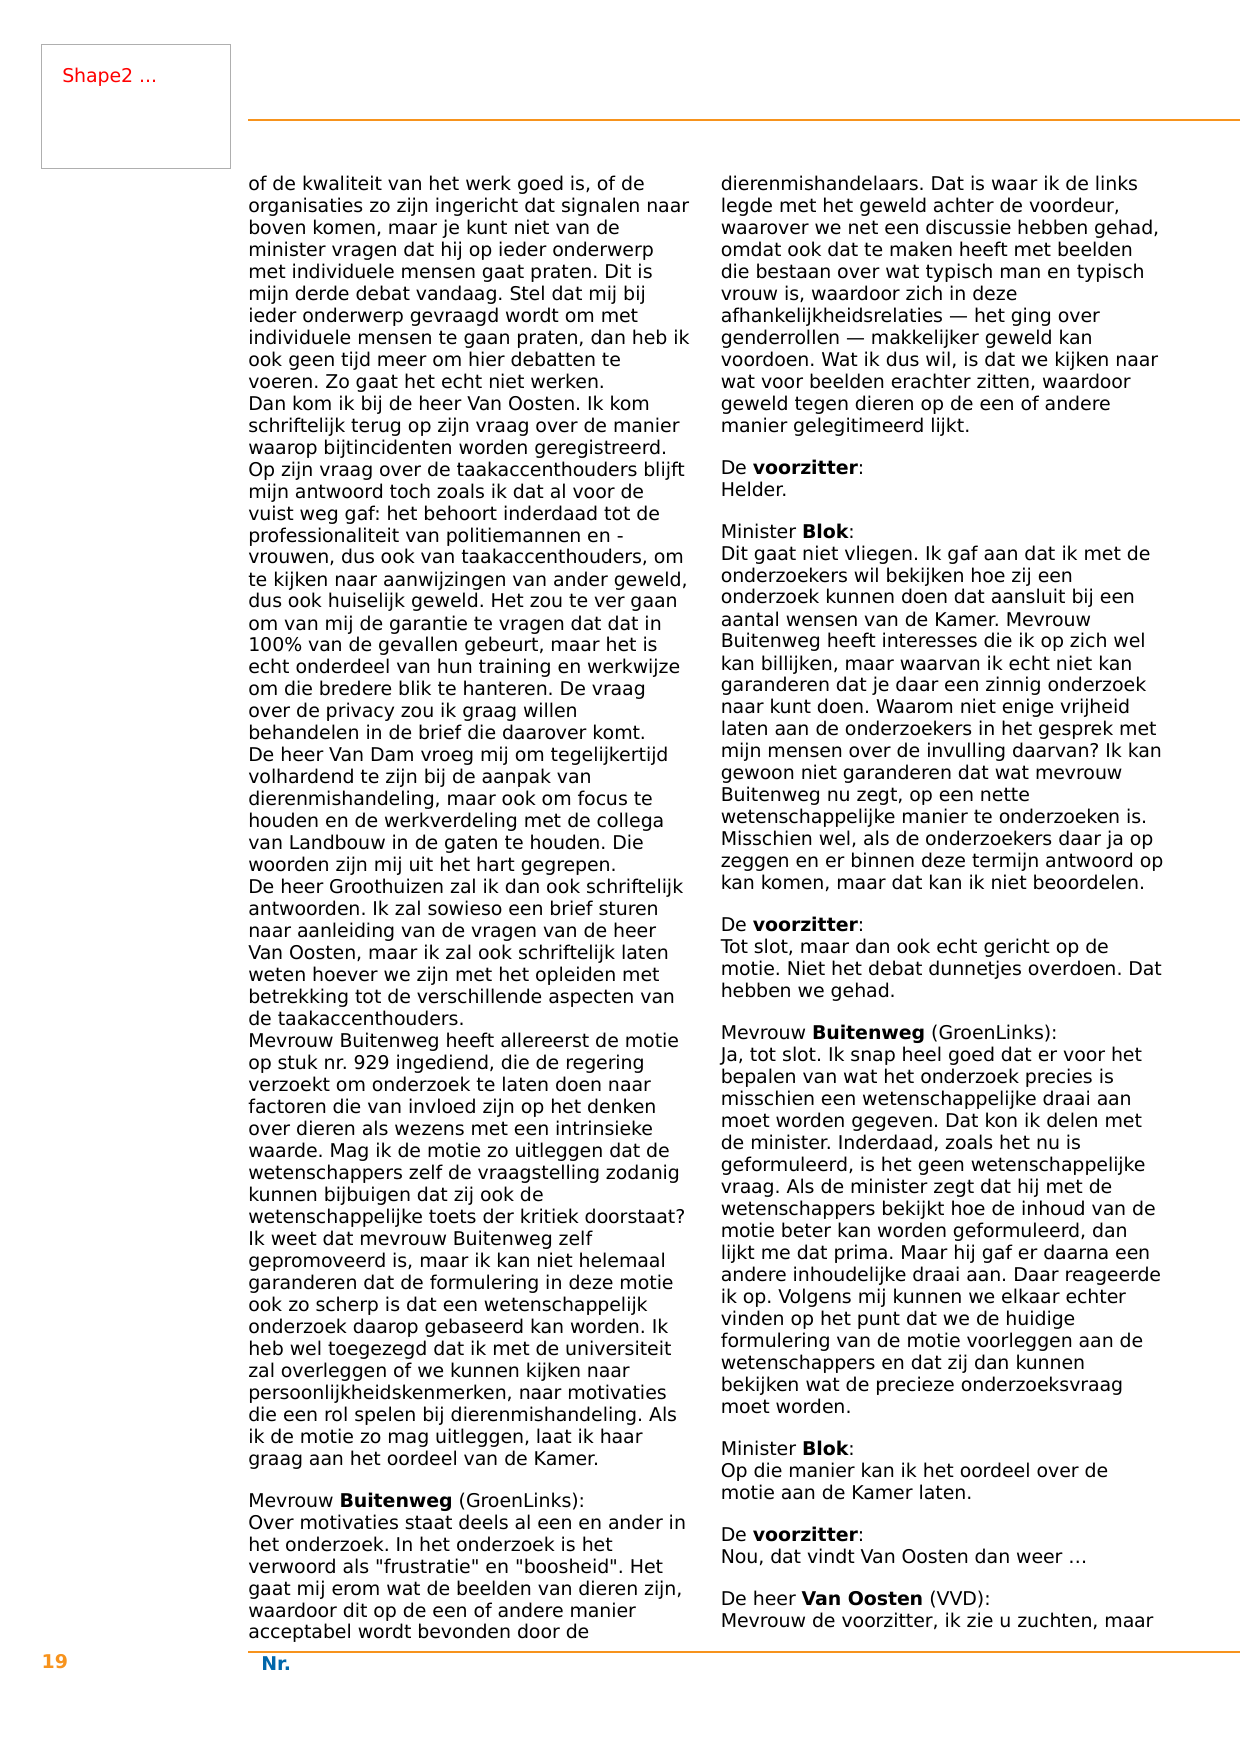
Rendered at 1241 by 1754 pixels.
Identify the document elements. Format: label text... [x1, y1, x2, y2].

text Op die manier kan ik het oordeel over de motie aan de Kamer laten. [721, 1460, 1163, 1504]
text Over motivaties staat deels al een en ander in het onderzoek. In het onderzoek is het verwoord als "frustratie" en "boosheid". Het gaat mij erom wat de beelden van dieren zijn, waardoor dit op de een of andere manier acceptabel wordt bevonden door de [248, 1512, 691, 1643]
text Dit gaat niet vliegen. Ik gaf aan dat ik met de onderzoekers wil bekijken hoe zij een onderzoek kunnen doen dat aansluit bij een aantal wensen van de Kamer. Mevrouw Buitenweg heeft interesses die ik op zich wel kan billijken, maar waarvan ik echt niet kan garanderen dat je daar een zinnig onderzoek naar kunt doen. Waarom niet enige vrijheid laten aan de onderzoekers in het gesprek met mijn mensen over de invulling daarvan? Ik kan gewoon niet garanderen dat wat mevrouw Buitenweg nu zegt, op een nette wetenschappelijke manier te onderzoeken is. Misschien wel, als de onderzoekers daar ja op zeggen en er binnen deze termijn antwoord op kan komen, maar dat kan ik niet beoordelen. [721, 542, 1163, 894]
text Mevrouw Buitenweg heeft allereerst de motie op stuk nr. 929 ingediend, die de regering verzoekt om onderzoek te laten doen naar factoren die van invloed zijn op het denken over dieren als wezens met een intrinsieke waarde. Mag ik de motie zo uitleggen dat de wetenschappers zelf de vraagstelling zodanig kunnen bijbuigen dat zij ook de wetenschappelijke toets der kritiek doorstaat? Ik weet dat mevrouw Buitenweg zelf gepromoveerd is, maar ik kan niet helemaal garanderen dat de formulering in deze motie ook zo scherp is dat een wetenschappelijk onderzoek daarop gebaseerd kan worden. Ik heb wel toegezegd dat ik met de universiteit zal overleggen of we kunnen kijken naar persoonlijkheidskenmerken, naar motivaties die een rol spelen bij dierenmishandeling. Als ik de motie zo mag uitleggen, laat ik haar graag aan het oordeel van de Kamer. [248, 1030, 691, 1469]
text Tot slot, maar dan ook echt gericht op de motie. Niet het debat dunnetjes overdoen. Dat hebben we gehad. [721, 936, 1163, 1002]
text De voorzitter: [721, 457, 1163, 478]
text De heer Van Oosten (VVD): [721, 1588, 1163, 1609]
text Mevrouw Buitenweg (GroenLinks): [248, 1489, 691, 1512]
text Mevrouw de voorzitter, ik zie u zuchten, maar [721, 1609, 1163, 1632]
text Mevrouw Buitenweg (GroenLinks): [721, 1022, 1163, 1044]
text Nou, dat vindt Van Oosten dan weer … [721, 1546, 1163, 1568]
text of de kwaliteit van het werk goed is, of de organisaties zo zijn ingericht dat signalen naar boven komen, maar je kunt niet van de minister vragen dat hij op ieder onderwerp met individuele mensen gaat praten. Dit is mijn derde debat vandaag. Stel dat mij bij ieder onderwerp gevraagd wordt om met individuele mensen te gaan praten, dan heb ik ook geen tijd meer om hier debatten te voeren. Zo gaat het echt niet werken. [248, 173, 691, 393]
text De voorzitter: [721, 1524, 1163, 1546]
text De voorzitter: [721, 914, 1163, 936]
text Minister Blok: [721, 1438, 1163, 1460]
text Dan kom ik bij de heer Van Oosten. Ik kom schriftelijk terug op zijn vraag over de manier waarop bijtincidenten worden geregistreerd. Op zijn vraag over de taakaccenthouders blijft mijn antwoord toch zoals ik dat al voor de vuist weg gaf: het behoort inderdaad tot de professionaliteit van politiemannen en -vrouwen, dus ook van taakaccenthouders, om te kijken naar aanwijzingen van ander geweld, dus ook huiselijk geweld. Het zou te ver gaan om van mij de garantie te vragen dat dat in 100% van de gevallen gebeurt, maar het is echt onderdeel van hun training en werkwijze om die bredere blik te hanteren. De vraag over de privacy zou ik graag willen behandelen in de brief die daarover komt. [248, 393, 691, 744]
text De heer Groothuizen zal ik dan ook schriftelijk antwoorden. Ik zal sowieso een brief sturen naar aanleiding van de vragen van de heer Van Oosten, maar ik zal ook schriftelijk laten weten hoever we zijn met het opleiden met betrekking tot de verschillende aspecten van de taakaccenthouders. [248, 876, 691, 1030]
text De heer Van Dam vroeg mij om tegelijkertijd volhardend te zijn bij de aanpak van dierenmishandeling, maar ook om focus te houden en de werkverdeling met de collega van Landbouw in de gaten te houden. Die woorden zijn mij uit het hart gegrepen. [248, 744, 691, 876]
text Minister Blok: [721, 521, 1163, 542]
text Ja, tot slot. Ik snap heel goed dat er voor het bepalen van wat het onderzoek precies is misschien een wetenschappelijke draai aan moet worden gegeven. Dat kon ik delen met de minister. Inderdaad, zoals het nu is geformuleerd, is het geen wetenschappelijke vraag. Als de minister zegt dat hij met de wetenschappers bekijkt hoe de inhoud van de motie beter kan worden geformuleerd, dan lijkt me dat prima. Maar hij gaf er daarna een andere inhoudelijke draai aan. Daar reageerde ik op. Volgens mij kunnen we elkaar echter vinden op het punt dat we de huidige formulering van de motie voorleggen aan de wetenschappers en dat zij dan kunnen bekijken wat de precieze onderzoeksvraag moet worden. [721, 1044, 1163, 1418]
text dierenmishandelaars. Dat is waar ik de links legde met het geweld achter de voordeur, waarover we net een discussie hebben gehad, omdat ook dat te maken heeft met beelden die bestaan over wat typisch man en typisch vrouw is, waardoor zich in deze afhankelijkheidsrelaties — het ging over genderrollen — makkelijker geweld kan voordoen. Wat ik dus wil, is dat we kijken naar wat voor beelden erachter zitten, waardoor geweld tegen dieren op de een of andere manier gelegitimeerd lijkt. [721, 173, 1163, 437]
text Helder. [721, 478, 1163, 501]
